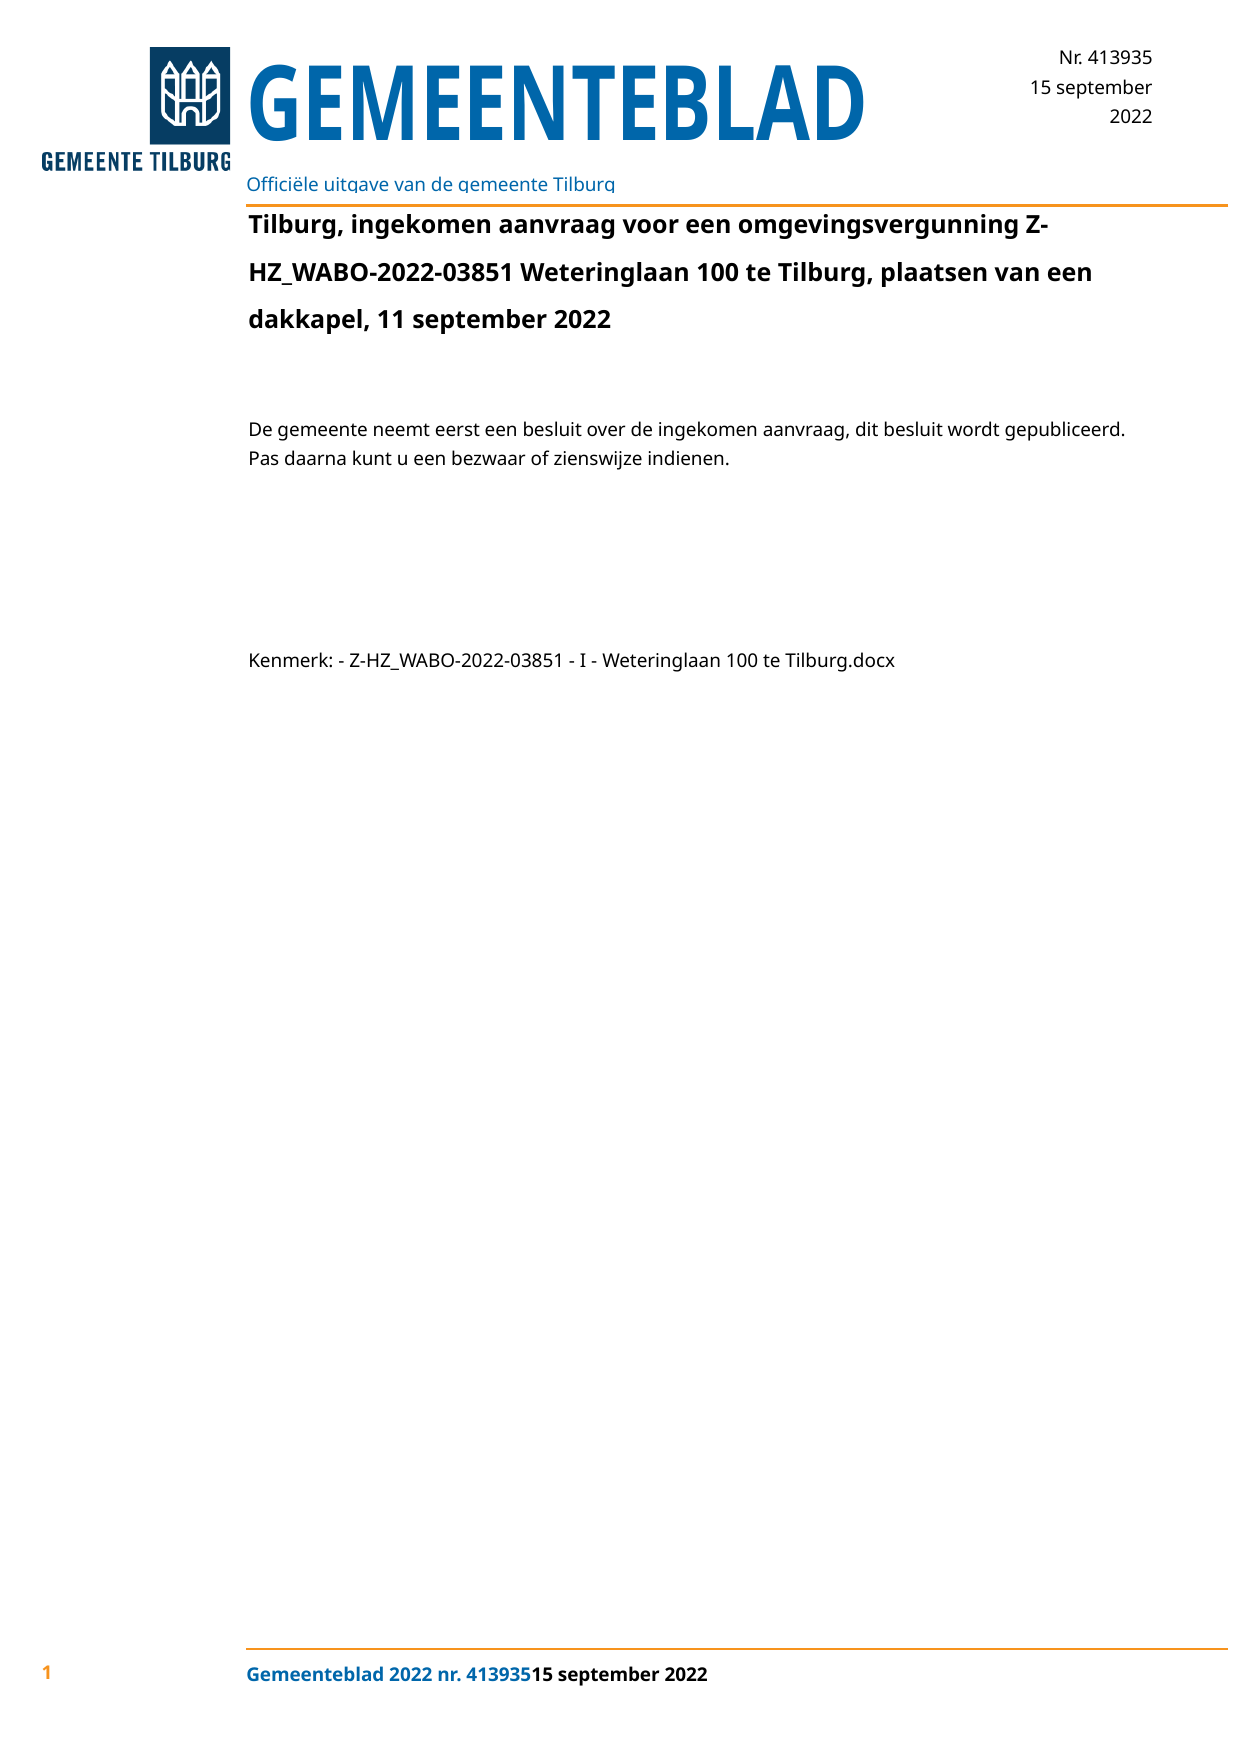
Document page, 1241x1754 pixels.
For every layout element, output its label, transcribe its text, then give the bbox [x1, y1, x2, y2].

text De gemeente neemt eerst een besluit over de ingekomen aanvraag, dit besluit wordt gepubliceerd. Pas daarna kunt u een bezwaar of zienswijze indienen. [248, 416, 1152, 471]
text Kenmerk: - Z-HZ_WABO-2022-03851 - I - Weteringlaan 100 te Tilburg.docx [248, 647, 1152, 673]
picture [41, 47, 231, 172]
text Tilburg, ingekomen aanvraag voor een omgevingsvergunning Z-HZ_WABO-2022-03851 Weteringlaan 100 te Tilburg, plaatsen van een dakkapel, 11 september 2022 [248, 207, 1152, 336]
